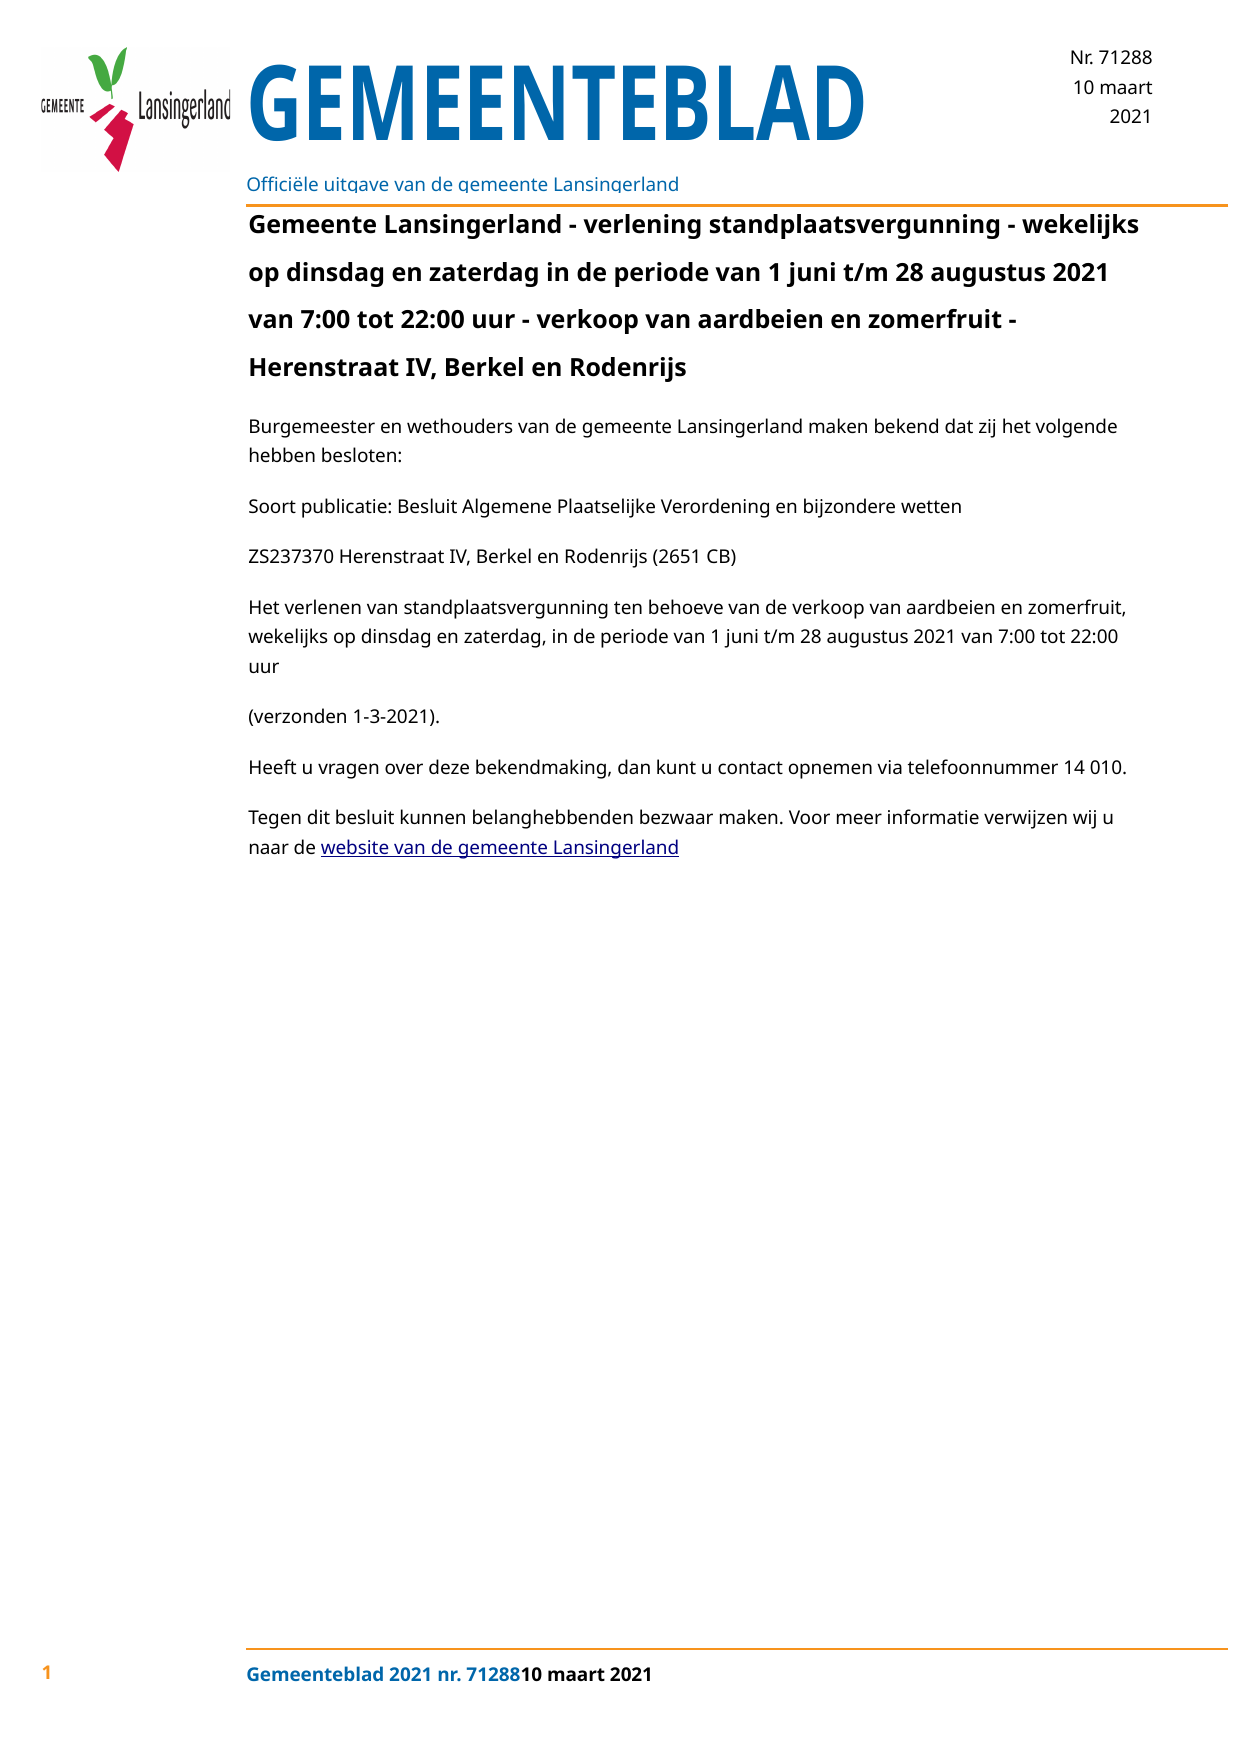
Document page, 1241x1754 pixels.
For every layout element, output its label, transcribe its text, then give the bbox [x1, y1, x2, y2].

text ZS237370 Herenstraat IV, Berkel en Rodenrijs (2651 CB) [248, 543, 1152, 569]
text Burgemeester en wethouders van de gemeente Lansingerland maken bekend dat zij het volgende hebben besloten: [248, 413, 1152, 468]
text Soort publicatie: Besluit Algemene Plaatselijke Verordening en bijzondere wetten [248, 493, 1152, 519]
picture [41, 47, 231, 172]
text (verzonden 1-3-2021). [248, 703, 1152, 729]
text Heeft u vragen over deze bekendmaking, dan kunt u contact opnemen via telefoonnummer 14 010. [248, 754, 1152, 780]
text Tegen dit besluit kunnen belanghebbenden bezwaar maken. Voor meer informatie verwijzen wij u naar de website van de gemeente Lansingerland [248, 804, 1152, 860]
text Gemeente Lansingerland - verlening standplaatsvergunning - wekelijks op dinsdag en zaterdag in de periode van 1 juni t/m 28 augustus 2021 van 7:00 tot 22:00 uur - verkoop van aardbeien en zomerfruit - Herenstraat IV, Berkel en Rodenrijs [248, 207, 1152, 384]
text Het verlenen van standplaatsvergunning ten behoeve van de verkoop van aardbeien en zomerfruit, wekelijks op dinsdag en zaterdag, in de periode van 1 juni t/m 28 augustus 2021 van 7:00 tot 22:00 uur [248, 594, 1152, 679]
